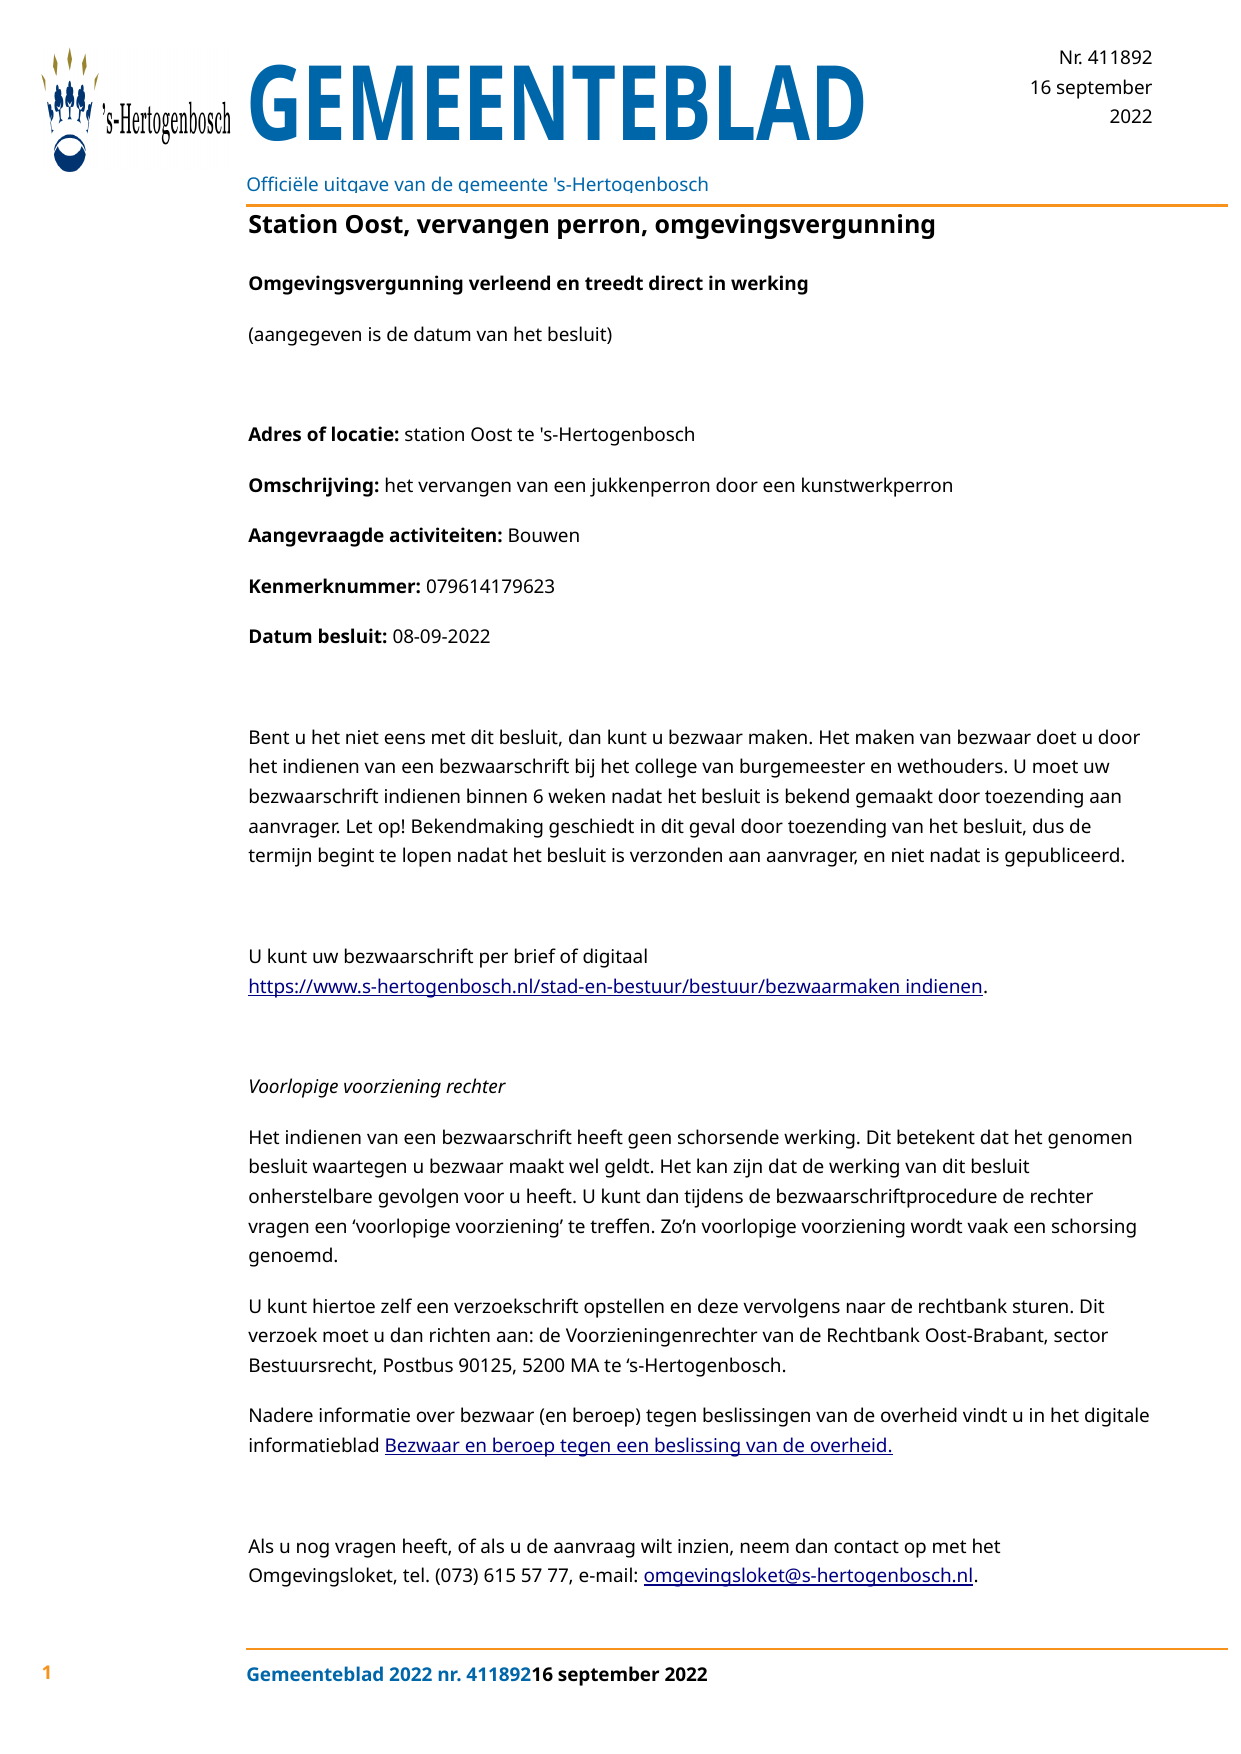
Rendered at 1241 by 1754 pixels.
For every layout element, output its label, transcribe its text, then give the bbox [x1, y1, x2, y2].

picture [41, 47, 231, 172]
text Omschrijving: het vervangen van een jukkenperron door een kunstwerkperron [248, 472, 1152, 498]
text Bent u het niet eens met dit besluit, dan kunt u bezwaar maken. Het maken van bezwaar doet u door het indienen van een bezwaarschrift bij het college van burgemeester en wethouders. U moet uw bezwaarschrift indienen binnen 6 weken nadat het besluit is bekend gemaakt door toezending aan aanvrager. Let op! Bekendmaking geschiedt in dit geval door toezending van het besluit, dus de termijn begint te lopen nadat het besluit is verzonden aan aanvrager, en niet nadat is gepubliceerd. [248, 724, 1152, 868]
text Nadere informatie over bezwaar (en beroep) tegen beslissingen van de overheid vindt u in het digitale informatieblad Bezwaar en beroep tegen een beslissing van de overheid. [248, 1402, 1152, 1458]
text (aangegeven is de datum van het besluit) [248, 321, 1152, 346]
text Datum besluit: 08-09-2022 [248, 623, 1152, 649]
text Aangevraagde activiteiten: Bouwen [248, 522, 1152, 548]
text Het indienen van een bezwaarschrift heeft geen schorsende werking. Dit betekent dat het genomen besluit waartegen u bezwaar maakt wel geldt. Het kan zijn dat de werking van dit besluit onherstelbare gevolgen voor u heeft. U kunt dan tijdens de bezwaarschriftprocedure de rechter vragen een ‘voorlopige voorziening’ te treffen. Zo’n voorlopige voorziening wordt vaak een schorsing genoemd. [248, 1124, 1152, 1268]
text U kunt uw bezwaarschrift per brief of digitaal https://www.s-hertogenbosch.nl/stad-en-bestuur/bestuur/bezwaarmaken indienen. [248, 943, 1152, 998]
text U kunt hiertoe zelf een verzoekschrift opstellen en deze vervolgens naar de rechtbank sturen. Dit verzoek moet u dan richten aan: de Voorzieningenrechter van de Rechtbank Oost-Brabant, sector Bestuursrecht, Postbus 90125, 5200 MA te ‘s-Hertogenbosch. [248, 1293, 1152, 1378]
text Adres of locatie: station Oost te 's-Hertogenbosch [248, 422, 1152, 447]
text Voorlopige voorziening rechter [248, 1074, 1152, 1099]
text Station Oost, vervangen perron, omgevingsvergunning [248, 207, 1152, 241]
text Als u nog vragen heeft, of als u de aanvraag wilt inzien, neem dan contact op met het Omgevingsloket, tel. (073) 615 57 77, e-mail: omgevingsloket@s-hertogenbosch.nl. [248, 1533, 1152, 1588]
text Omgevingsvergunning verleend en treedt direct in werking [248, 270, 1152, 296]
text Kenmerknummer: 079614179623 [248, 573, 1152, 598]
